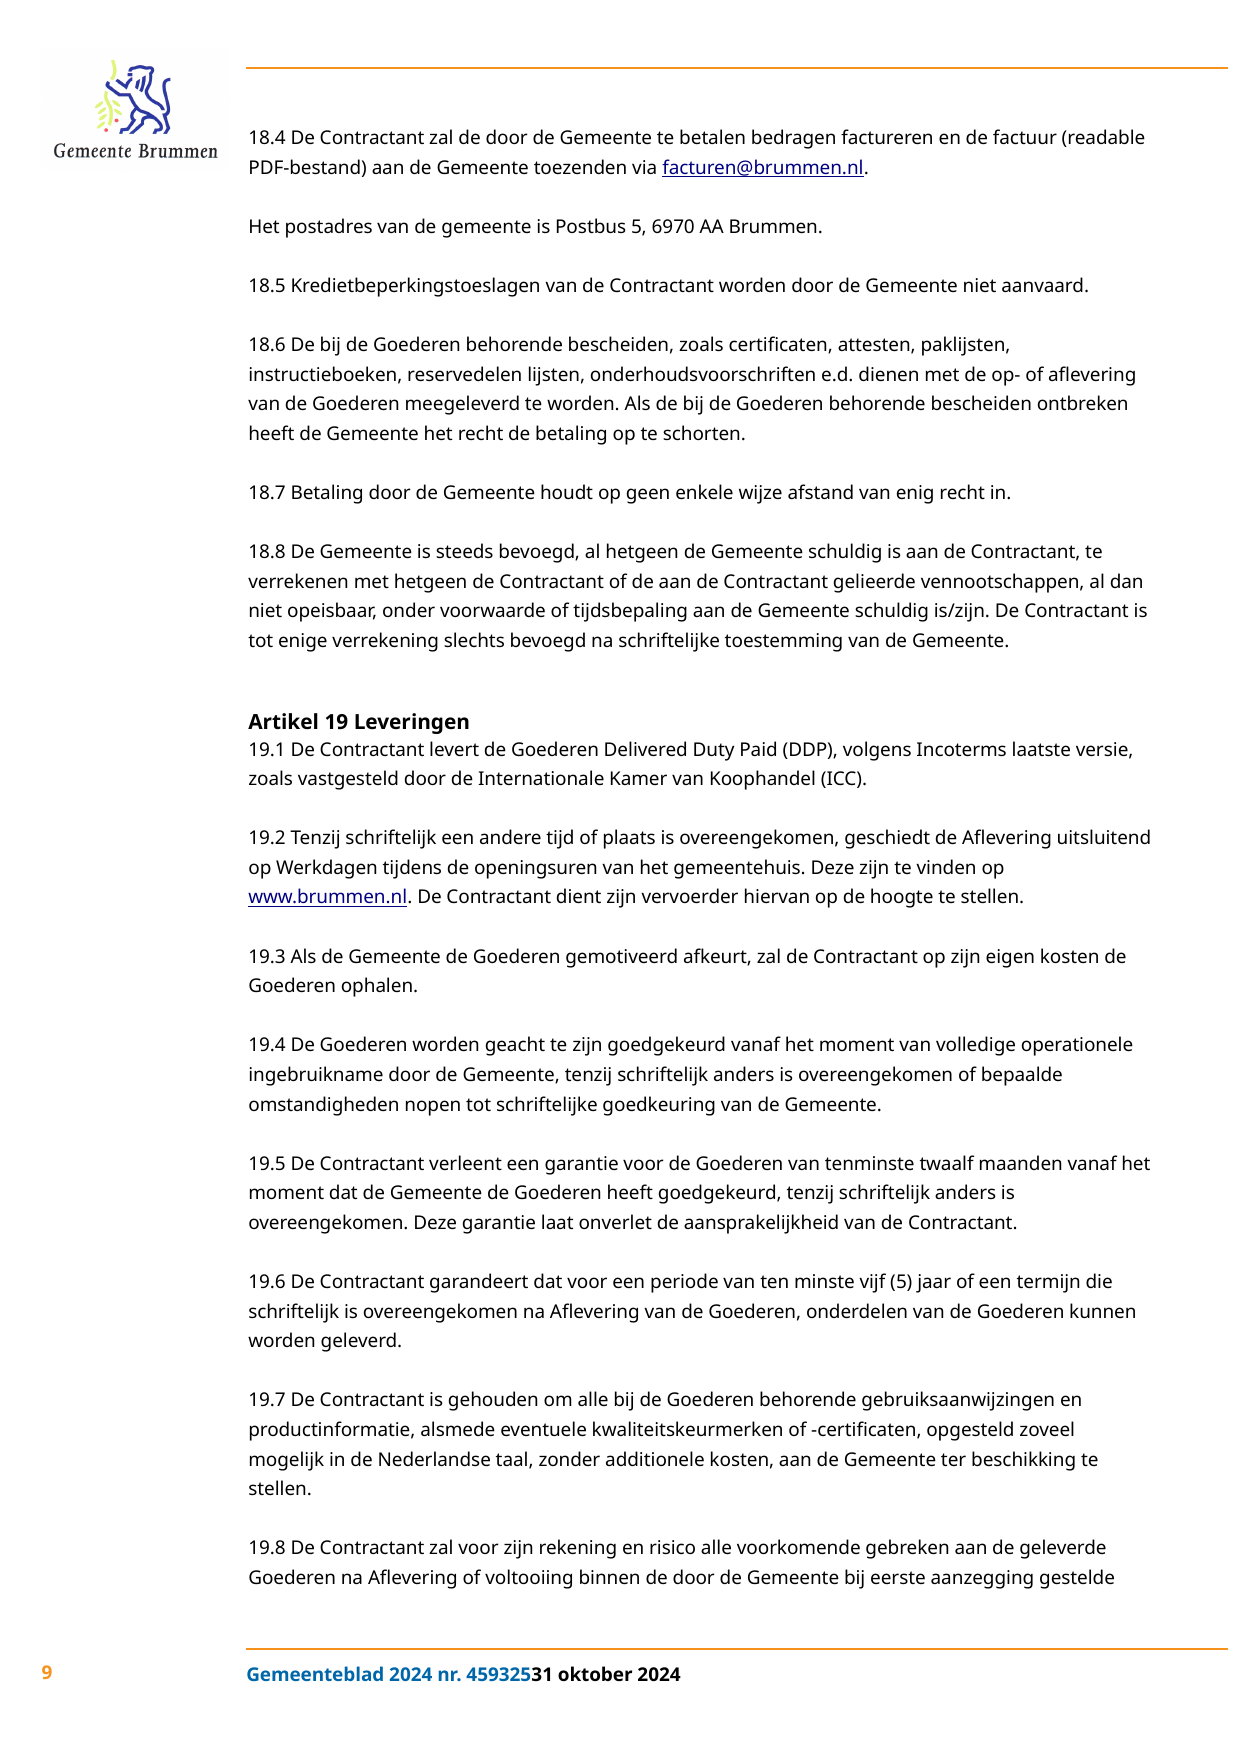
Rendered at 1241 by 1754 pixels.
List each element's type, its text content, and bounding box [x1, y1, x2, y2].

text 19.3 Als de Gemeente de Goederen gemotiveerd afkeurt, zal de Contractant op zijn eigen kosten de Goederen ophalen. [248, 943, 1152, 998]
text 18.4 De Contractant zal de door de Gemeente te betalen bedragen factureren en de factuur (readable PDF-bestand) aan de Gemeente toezenden via facturen@brummen.nl. [248, 124, 1152, 180]
text 19.5 De Contractant verleent een garantie voor de Goederen van tenminste twaalf maanden vanaf het moment dat de Gemeente de Goederen heeft goedgekeurd, tenzij schriftelijk anders is overeengekomen. Deze garantie laat onverlet de aansprakelijkheid van de Contractant. [248, 1150, 1152, 1235]
text 19.6 De Contractant garandeert dat voor een periode van ten minste vijf (5) jaar of een termijn die schriftelijk is overeengekomen na Aflevering van de Goederen, onderdelen van de Goederen kunnen worden geleverd. [248, 1268, 1152, 1353]
text 19.2 Tenzij schriftelijk een andere tijd of plaats is overeengekomen, geschiedt de Aflevering uitsluitend op Werkdagen tijdens de openingsuren van het gemeentehuis. Deze zijn te vinden op www.brummen.nl. De Contractant dient zijn vervoerder hiervan op de hoogte te stellen. [248, 824, 1152, 909]
text 19.8 De Contractant zal voor zijn rekening en risico alle voorkomende gebreken aan de geleverde Goederen na Aflevering of voltooiing binnen de door de Gemeente bij eerste aanzegging gestelde [248, 1534, 1152, 1590]
text 18.7 Betaling door de Gemeente houdt op geen enkele wijze afstand van enig recht in. [248, 479, 1152, 505]
picture [41, 47, 231, 172]
text Artikel 19 Leveringen [248, 707, 1152, 736]
text 18.5 Kredietbeperkingstoeslagen van de Contractant worden door de Gemeente niet aanvaard. [248, 272, 1152, 298]
text Het postadres van de gemeente is Postbus 5, 6970 AA Brummen. [248, 213, 1152, 239]
text 18.6 De bij de Goederen behorende bescheiden, zoals certificaten, attesten, paklijsten, instructieboeken, reservedelen lijsten, onderhoudsvoorschriften e.d. dienen met de op- of aflevering van de Goederen meegeleverd te worden. Als de bij de Goederen behorende bescheiden ontbreken heeft de Gemeente het recht de betaling op te schorten. [248, 331, 1152, 446]
text 19.7 De Contractant is gehouden om alle bij de Goederen behorende gebruiksaanwijzingen en productinformatie, alsmede eventuele kwaliteitskeurmerken of -certificaten, opgesteld zoveel mogelijk in de Nederlandse taal, zonder additionele kosten, aan de Gemeente ter beschikking te stellen. [248, 1387, 1152, 1501]
text 19.4 De Goederen worden geacht te zijn goedgekeurd vanaf het moment van volledige operationele ingebruikname door de Gemeente, tenzij schriftelijk anders is overeengekomen of bepaalde omstandigheden nopen tot schriftelijke goedkeuring van de Gemeente. [248, 1032, 1152, 1116]
text 18.8 De Gemeente is steeds bevoegd, al hetgeen de Gemeente schuldig is aan de Contractant, te verrekenen met hetgeen de Contractant of de aan de Contractant gelieerde vennootschappen, al dan niet opeisbaar, onder voorwaarde of tijdsbepaling aan de Gemeente schuldig is/zijn. De Contractant is tot enige verrekening slechts bevoegd na schriftelijke toestemming van de Gemeente. [248, 538, 1152, 653]
text 19.1 De Contractant levert de Goederen Delivered Duty Paid (DDP), volgens Incoterms laatste versie, zoals vastgesteld door de Internationale Kamer van Koophandel (ICC). [248, 736, 1152, 791]
